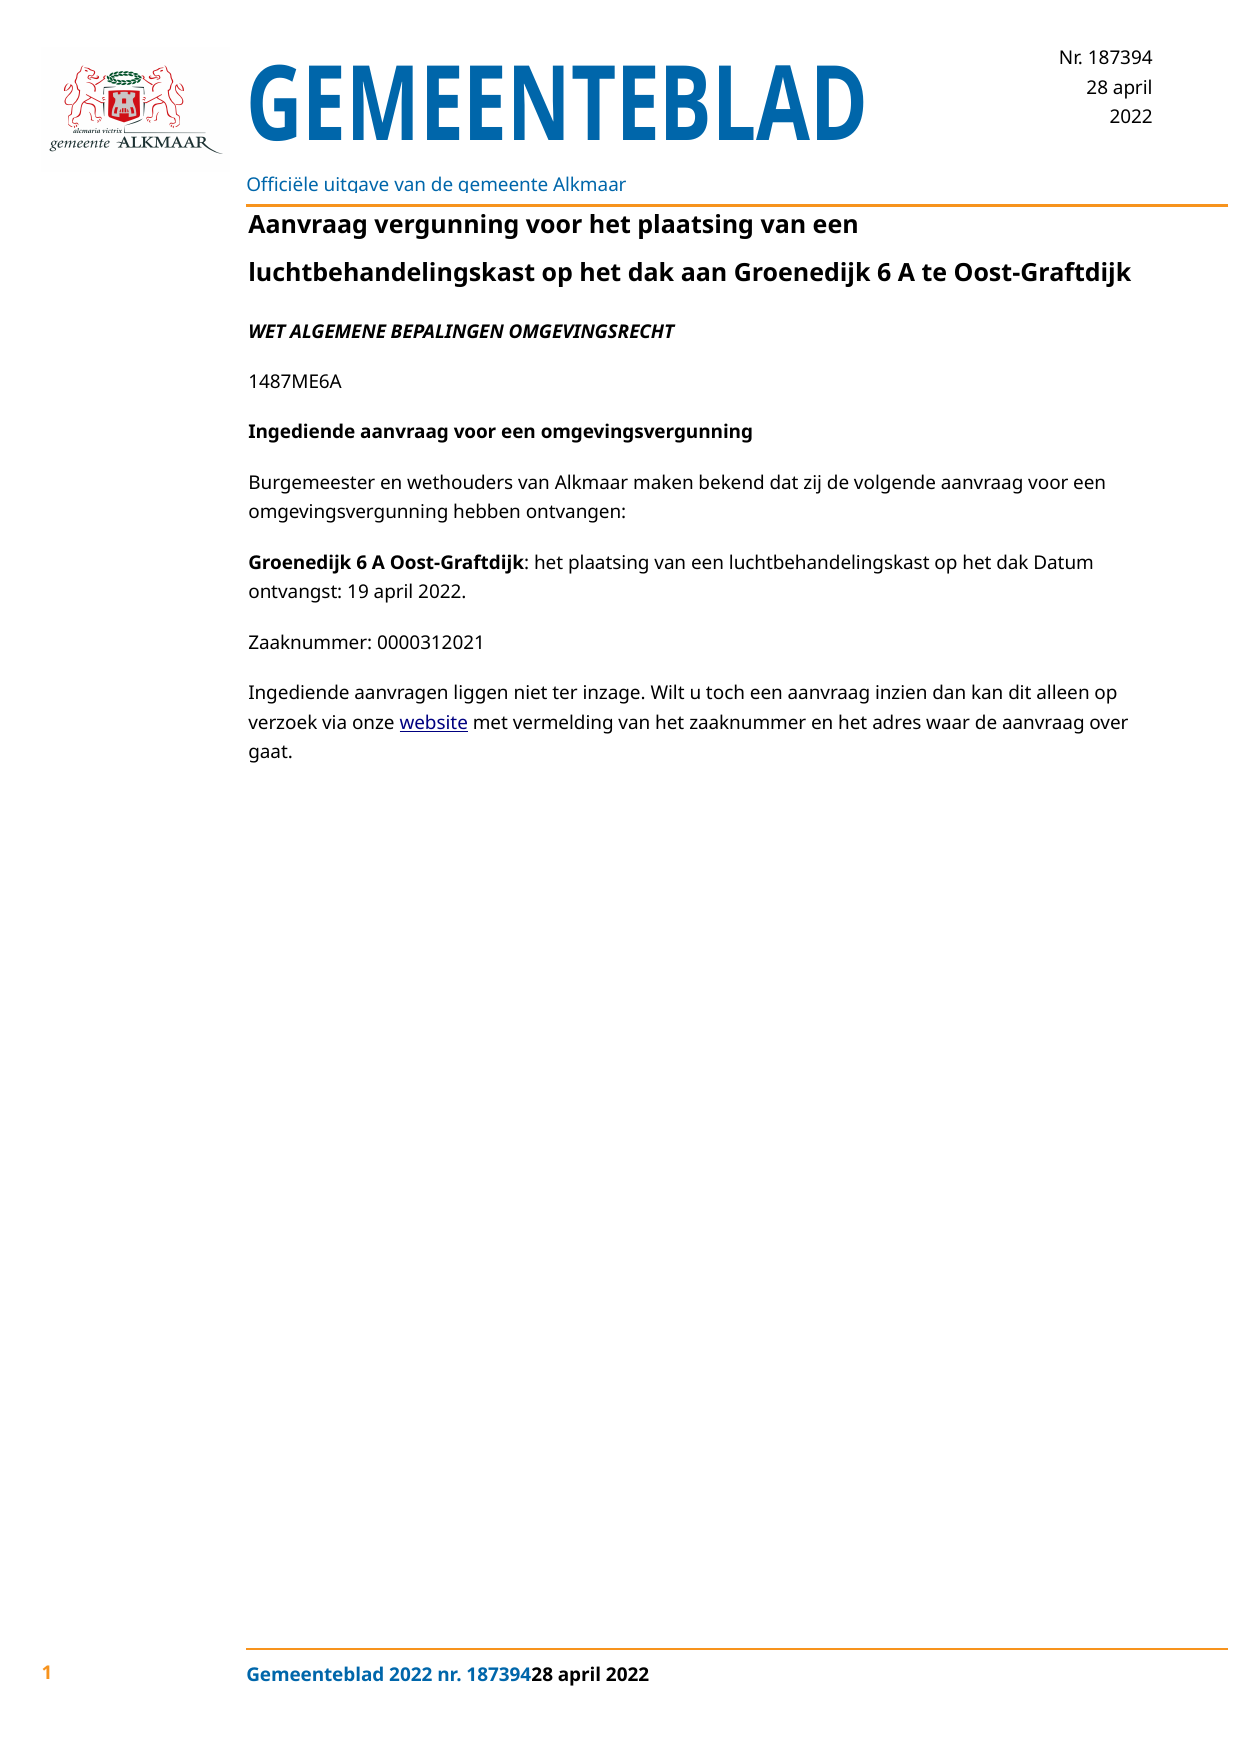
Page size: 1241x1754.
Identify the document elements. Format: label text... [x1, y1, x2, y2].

text 1487ME6A [248, 368, 1152, 394]
text Burgemeester en wethouders van Alkmaar maken bekend dat zij de volgende aanvraag voor een omgevingsvergunning hebben ontvangen: [248, 469, 1152, 524]
text Aanvraag vergunning voor het plaatsing van een luchtbehandelingskast op het dak aan Groenedijk 6 A te Oost-Graftdijk [248, 207, 1152, 288]
text Zaaknummer: 0000312021 [248, 629, 1152, 655]
picture [41, 47, 231, 172]
text Groenedijk 6 A Oost-Graftdijk: het plaatsing van een luchtbehandelingskast op het dak Datum ontvangst: 19 april 2022. [248, 549, 1152, 604]
text Ingediende aanvraag voor een omgevingsvergunning [248, 419, 1152, 444]
text WET ALGEMENE BEPALINGEN OMGEVINGSRECHT [248, 318, 1152, 344]
text Ingediende aanvragen liggen niet ter inzage. Wilt u toch een aanvraag inzien dan kan dit alleen op verzoek via onze website met vermelding van het zaaknummer en het adres waar de aanvraag over gaat. [248, 679, 1152, 764]
